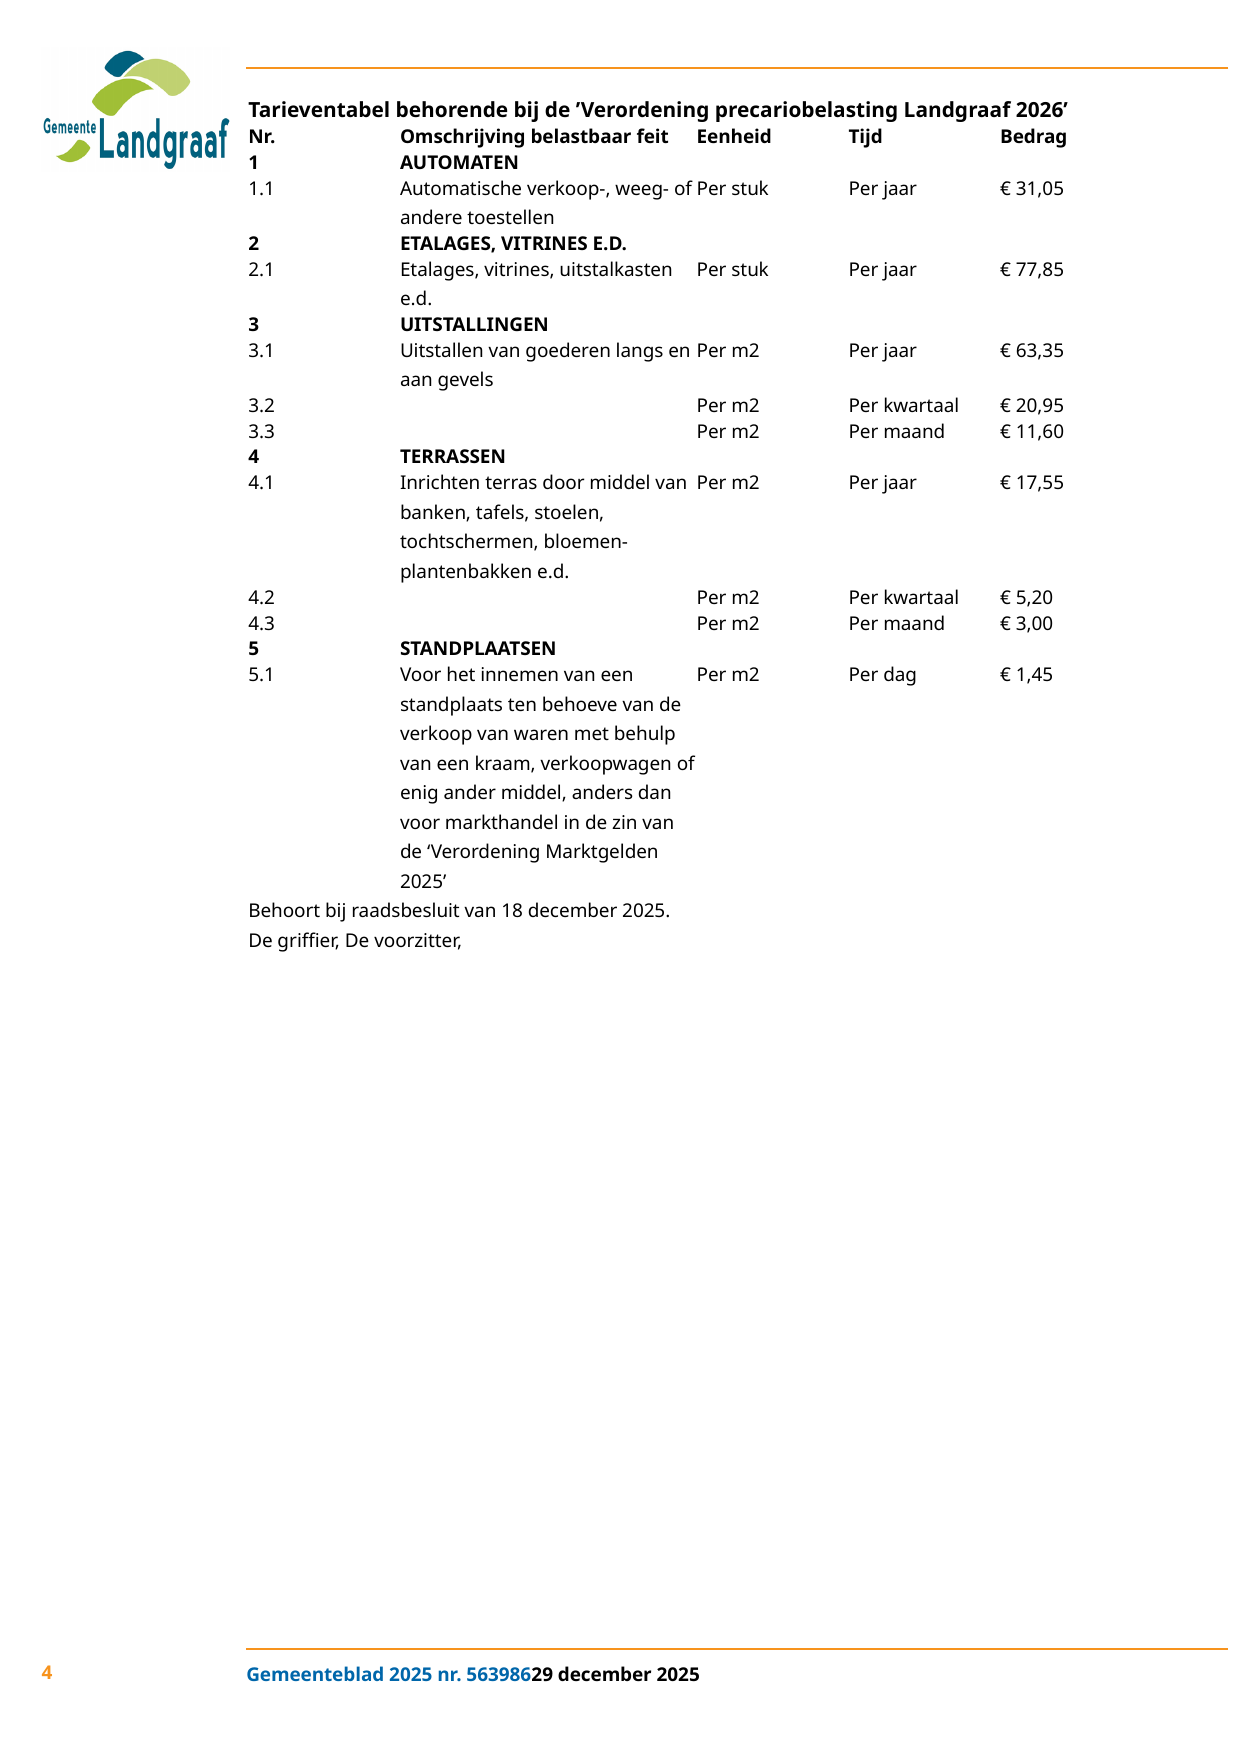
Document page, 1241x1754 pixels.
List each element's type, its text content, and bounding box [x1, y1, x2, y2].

table_cell [696, 311, 848, 337]
table_cell Uitstallen van goederen langs en aan gevels [400, 337, 696, 392]
table_cell Per maand [848, 610, 1000, 635]
table_cell [1000, 149, 1152, 175]
table_cell 2 [248, 230, 400, 256]
table_cell [1000, 230, 1152, 256]
table_cell 5 [248, 635, 400, 661]
table_cell € 17,55 [1000, 470, 1152, 584]
table_cell Etalages, vitrines, uitstalkasten e.d. [400, 256, 696, 311]
table_cell 1.1 [248, 175, 400, 230]
table_cell [1000, 635, 1152, 661]
table_cell Voor het innemen van een standplaats ten behoeve van de verkoop van waren met behulp van een kraam, verkoopwagen of enig ander middel, anders dan voor markthandel in de zin van de ‘Verordening Marktgelden 2025’ [400, 661, 696, 894]
table_cell Per kwartaal [848, 584, 1000, 610]
table_cell 4.1 [248, 470, 400, 584]
table_cell Per dag [848, 661, 1000, 894]
table_cell 2.1 [248, 256, 400, 311]
picture [41, 47, 231, 172]
table_cell Per m2 [696, 392, 848, 418]
table_cell [848, 230, 1000, 256]
table_cell 4.3 [248, 610, 400, 635]
text De griffier, De voorzitter, [248, 927, 1152, 952]
table_cell [848, 149, 1000, 175]
table_cell Per jaar [848, 337, 1000, 392]
table_cell Per m2 [696, 337, 848, 392]
table_cell 1 [248, 149, 400, 175]
table_cell Per m2 [696, 418, 848, 444]
table_cell 3.1 [248, 337, 400, 392]
table_cell Automatische verkoop-, weeg- of andere toestellen [400, 175, 696, 230]
table_cell Per maand [848, 418, 1000, 444]
table_cell AUTOMATEN [400, 149, 696, 175]
table_cell € 77,85 [1000, 256, 1152, 311]
table_header Omschrijving belastbaar feit [400, 124, 696, 149]
table_cell € 11,60 [1000, 418, 1152, 444]
table_cell [400, 392, 696, 418]
table_cell [848, 311, 1000, 337]
table_header Bedrag [1000, 124, 1152, 149]
table_header Eenheid [696, 124, 848, 149]
table_cell Per stuk [696, 175, 848, 230]
table_cell ETALAGES, VITRINES E.D. [400, 230, 696, 256]
table_cell [696, 444, 848, 469]
table_cell € 1,45 [1000, 661, 1152, 894]
table_cell € 5,20 [1000, 584, 1152, 610]
table_cell TERRASSEN [400, 444, 696, 469]
table_cell Inrichten terras door middel van banken, tafels, stoelen, tochtschermen, bloemen- plantenbakken e.d. [400, 470, 696, 584]
table_cell [696, 635, 848, 661]
table_cell € 31,05 [1000, 175, 1152, 230]
table_header Nr. [248, 124, 400, 149]
table_cell € 20,95 [1000, 392, 1152, 418]
table_cell Per m2 [696, 661, 848, 894]
table_cell [848, 444, 1000, 469]
table_cell [1000, 444, 1152, 469]
table_cell Per stuk [696, 256, 848, 311]
table_cell 3.2 [248, 392, 400, 418]
table_cell UITSTALLINGEN [400, 311, 696, 337]
table_cell [400, 418, 696, 444]
table_cell 4.2 [248, 584, 400, 610]
table_cell 5.1 [248, 661, 400, 894]
table_cell Per m2 [696, 610, 848, 635]
table_cell Per jaar [848, 470, 1000, 584]
table_cell 3.3 [248, 418, 400, 444]
table_cell 4 [248, 444, 400, 469]
table_cell [848, 635, 1000, 661]
text Behoort bij raadsbesluit van 18 december 2025. [248, 897, 1152, 923]
table_cell STANDPLAATSEN [400, 635, 696, 661]
table_cell [696, 230, 848, 256]
table_cell [696, 149, 848, 175]
table_cell Per m2 [696, 584, 848, 610]
table_cell Per m2 [696, 470, 848, 584]
text Tarieventabel behorende bij de ’Verordening precariobelasting Landgraaf 2026’ [248, 95, 1152, 123]
table_cell Per kwartaal [848, 392, 1000, 418]
table_header Tijd [848, 124, 1000, 149]
table_cell [400, 584, 696, 610]
table_cell [400, 610, 696, 635]
table_cell [1000, 311, 1152, 337]
table_cell € 63,35 [1000, 337, 1152, 392]
table_cell 3 [248, 311, 400, 337]
table_cell Per jaar [848, 256, 1000, 311]
table_cell € 3,00 [1000, 610, 1152, 635]
table_cell Per jaar [848, 175, 1000, 230]
